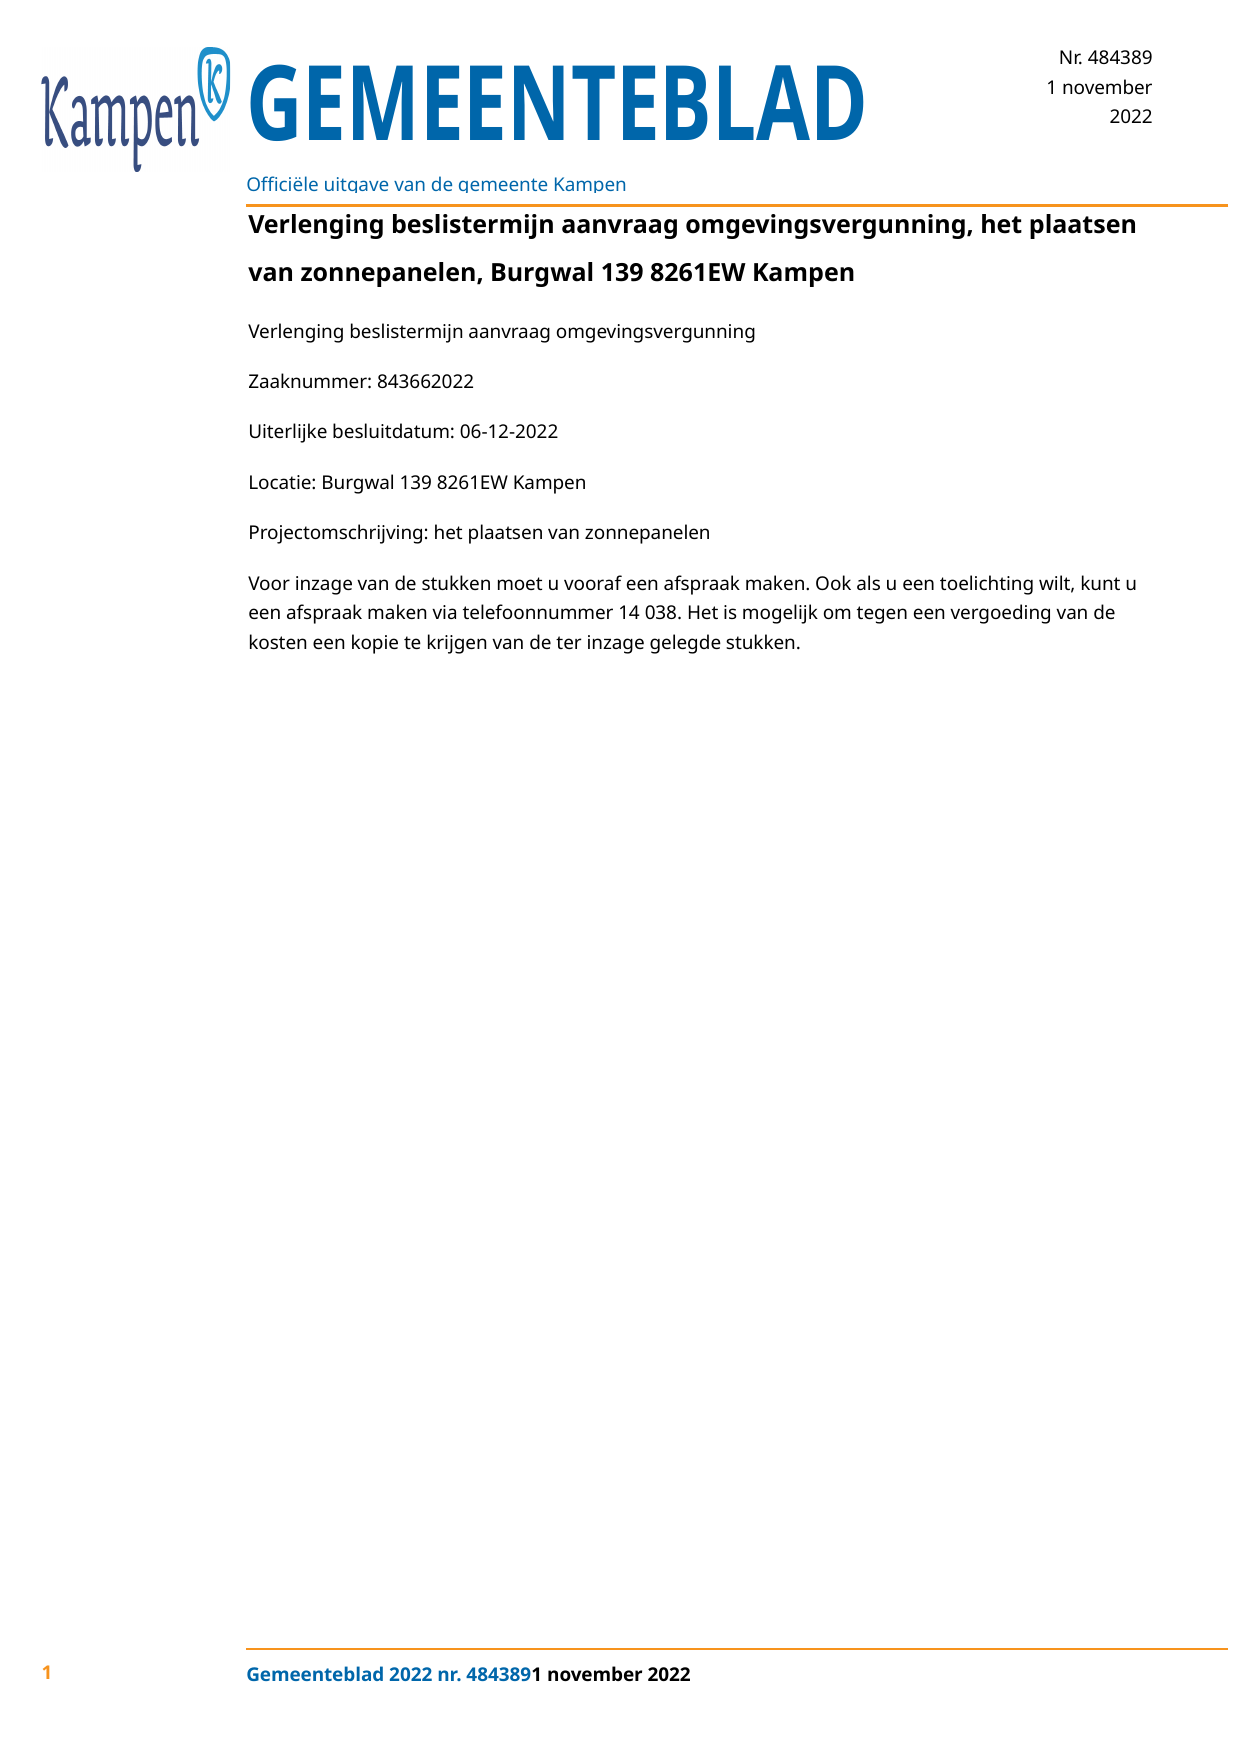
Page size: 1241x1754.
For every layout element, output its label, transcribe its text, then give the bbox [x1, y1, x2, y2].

text Projectomschrijving: het plaatsen van zonnepanelen [248, 519, 1152, 545]
text Verlenging beslistermijn aanvraag omgevingsvergunning, het plaatsen van zonnepanelen, Burgwal 139 8261EW Kampen [248, 207, 1152, 288]
text Voor inzage van de stukken moet u vooraf een afspraak maken. Ook als u een toelichting wilt, kunt u een afspraak maken via telefoonnummer 14 038. Het is mogelijk om tegen een vergoeding van de kosten een kopie te krijgen van de ter inzage gelegde stukken. [248, 570, 1152, 655]
text Zaaknummer: 843662022 [248, 368, 1152, 394]
text Locatie: Burgwal 139 8261EW Kampen [248, 469, 1152, 495]
text Uiterlijke besluitdatum: 06-12-2022 [248, 419, 1152, 444]
picture [41, 47, 231, 172]
text Verlenging beslistermijn aanvraag omgevingsvergunning [248, 318, 1152, 344]
